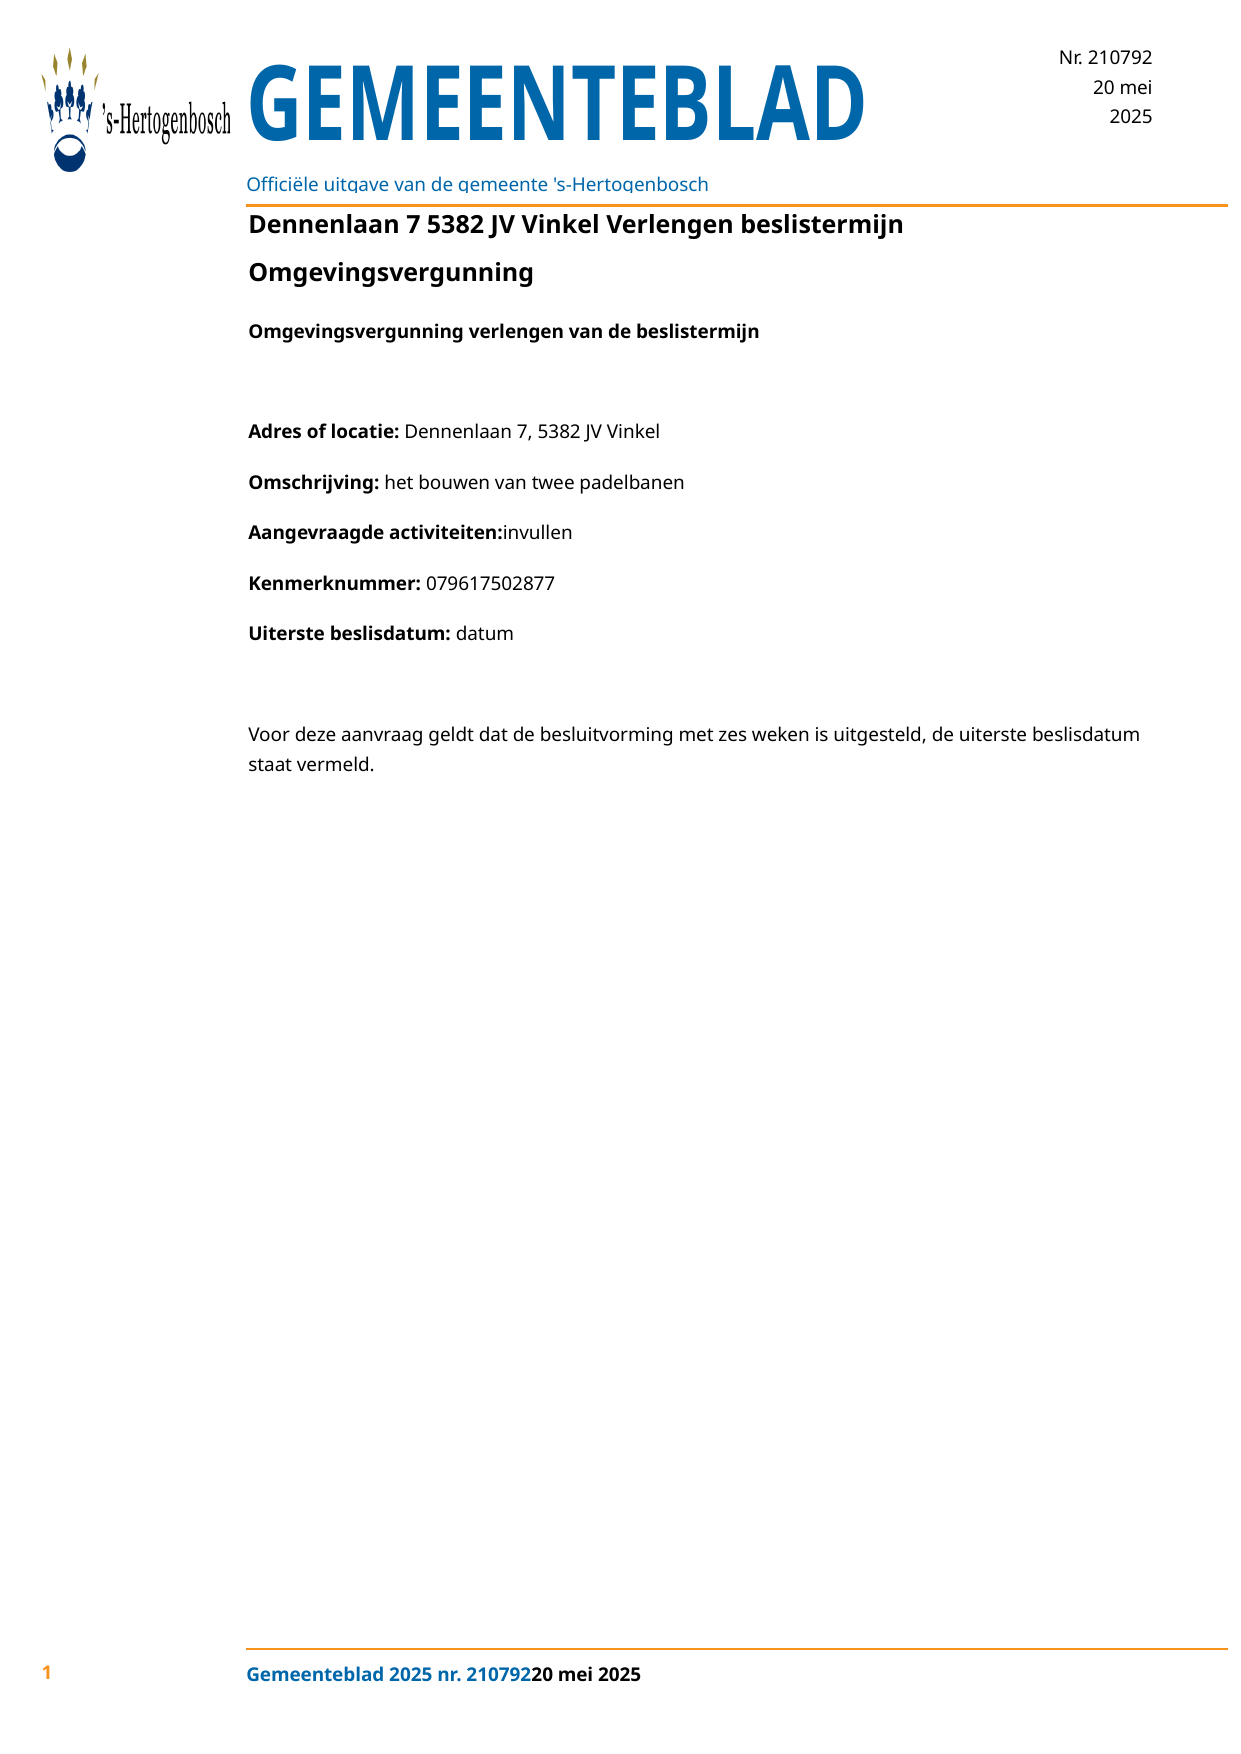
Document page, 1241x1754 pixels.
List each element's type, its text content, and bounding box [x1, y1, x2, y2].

text Omschrijving: het bouwen van twee padelbanen [248, 469, 1152, 495]
text Omgevingsvergunning verlengen van de beslistermijn [248, 318, 1152, 344]
text Aangevraagde activiteiten:invullen [248, 519, 1152, 545]
text Voor deze aanvraag geldt dat de besluitvorming met zes weken is uitgesteld, de uiterste beslisdatum staat vermeld. [248, 721, 1152, 777]
picture [41, 47, 231, 172]
text Uiterste beslisdatum: datum [248, 620, 1152, 646]
text Dennenlaan 7 5382 JV Vinkel Verlengen beslistermijn Omgevingsvergunning [248, 207, 1152, 288]
text Adres of locatie: Dennenlaan 7, 5382 JV Vinkel [248, 419, 1152, 444]
text Kenmerknummer: 079617502877 [248, 570, 1152, 596]
